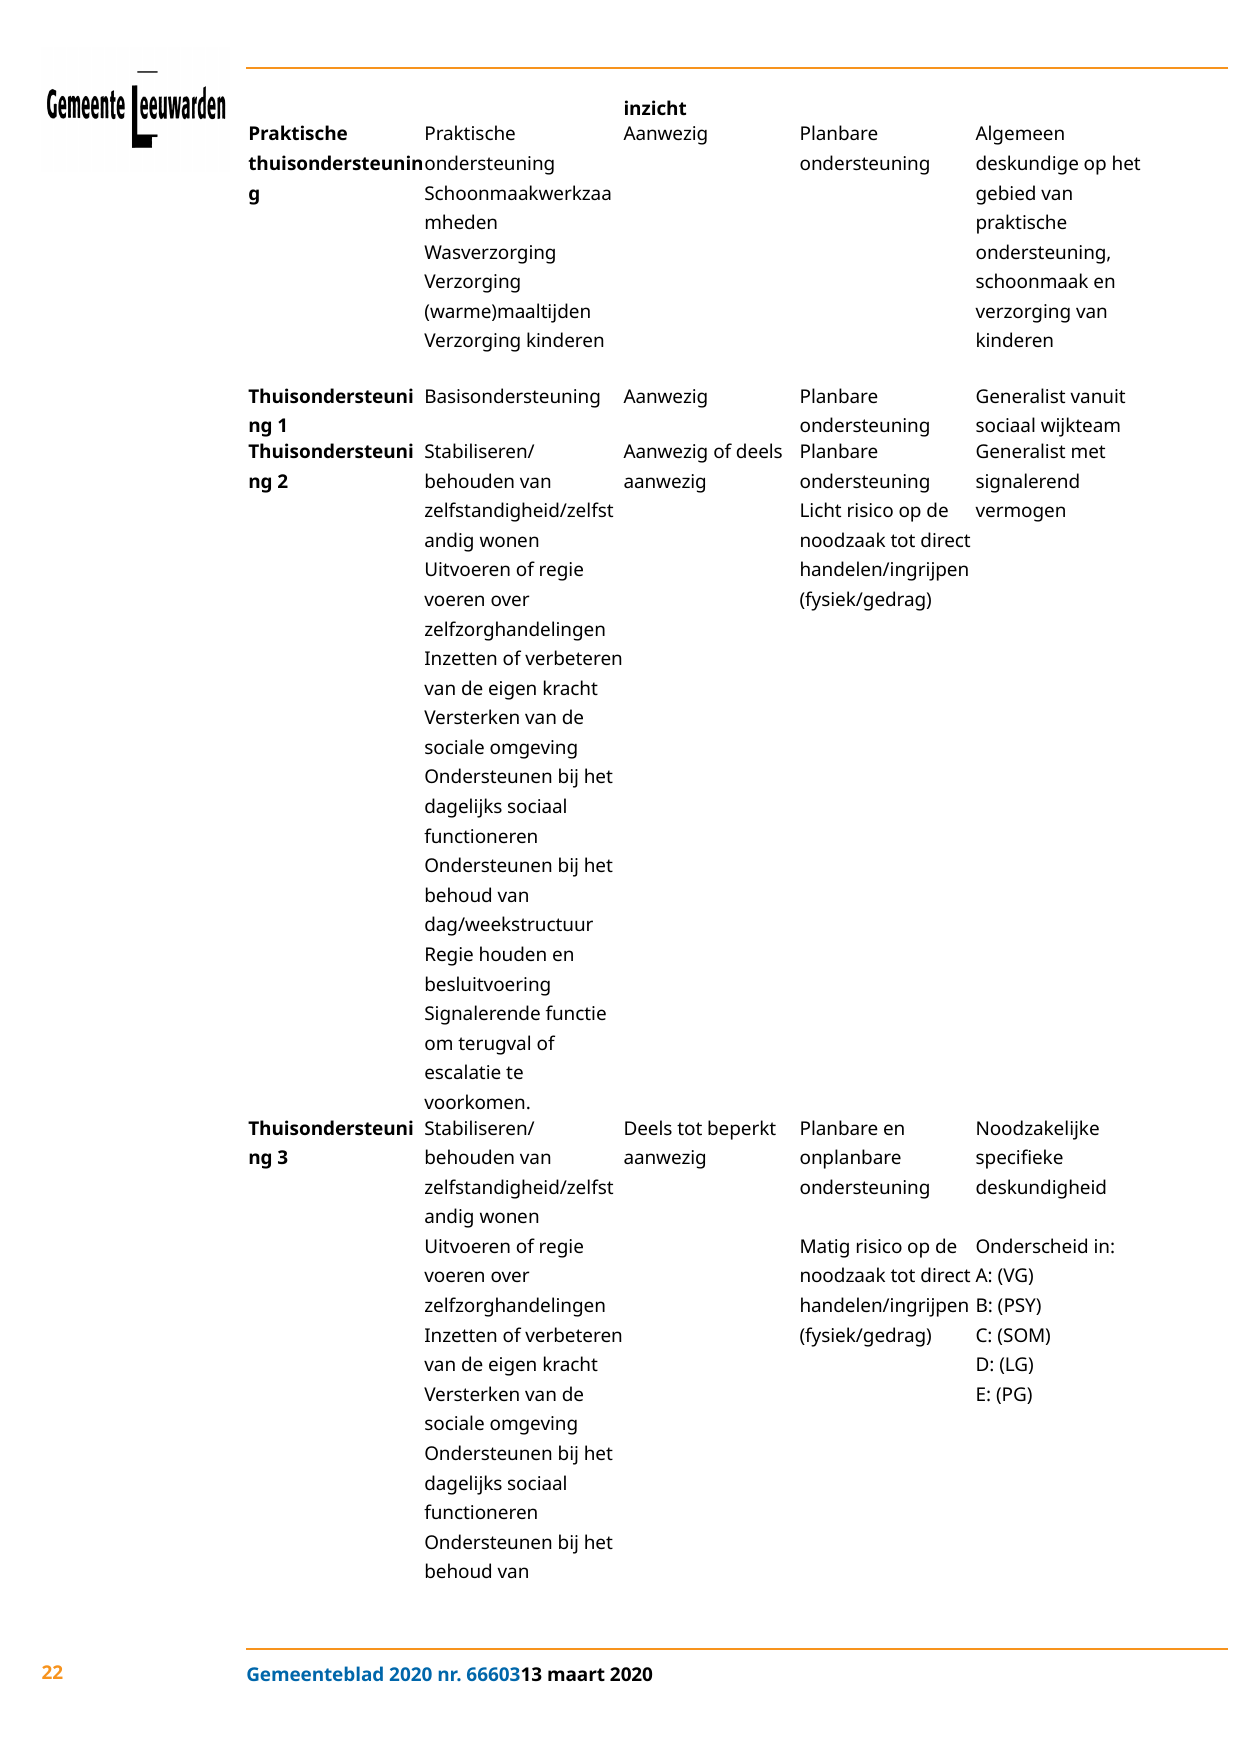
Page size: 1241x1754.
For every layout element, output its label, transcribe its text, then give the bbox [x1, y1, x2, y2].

table_cell Planbare ondersteuning [799, 383, 975, 438]
table_cell Planbare ondersteuning Licht risico op de noodzaak tot direct handelen/ingrijpen (fysiek/gedrag) [799, 438, 975, 1115]
table_cell Thuisondersteuning 1 [248, 383, 424, 438]
table_cell Aanwezig [623, 383, 799, 438]
table_cell Aanwezig [623, 121, 799, 383]
table_cell Generalist met signalerend vermogen [975, 438, 1152, 1115]
table_header inzicht [623, 95, 799, 121]
table_cell Planbare ondersteuning [799, 121, 975, 383]
picture [41, 47, 231, 172]
table_cell Praktische ondersteuning Schoonmaakwerkzaamheden Wasverzorging Verzorging (warme)maaltijden Verzorging kinderen [424, 121, 623, 383]
table_cell Stabiliseren/behouden van zelfstandigheid/zelfstandig wonen Uitvoeren of regie voeren over zelfzorghandelingen Inzetten of verbeteren van de eigen kracht Versterken van de sociale omgeving Ondersteunen bij het dagelijks sociaal functioneren Ondersteunen bij het behoud van [424, 1115, 623, 1584]
table_cell Basisondersteuning [424, 383, 623, 438]
table_cell Generalist vanuit sociaal wijkteam [975, 383, 1152, 438]
table_cell Praktische thuisondersteuning [248, 121, 424, 383]
table_cell Thuisondersteuning 3 [248, 1115, 424, 1584]
table_cell Noodzakelijke specifieke deskundigheid Onderscheid in: A: (VG) B: (PSY) C: (SOM) D: (LG) E: (PG) [975, 1115, 1152, 1584]
table_cell Planbare en onplanbare ondersteuning Matig risico op de noodzaak tot direct handelen/ingrijpen (fysiek/gedrag) [799, 1115, 975, 1584]
table_cell Algemeen deskundige op het gebied van praktische ondersteuning, schoonmaak en verzorging van kinderen [975, 121, 1152, 383]
table_cell Thuisondersteuning 2 [248, 438, 424, 1115]
table_cell Stabiliseren/behouden van zelfstandigheid/zelfstandig wonen Uitvoeren of regie voeren over zelfzorghandelingen Inzetten of verbeteren van de eigen kracht Versterken van de sociale omgeving Ondersteunen bij het dagelijks sociaal functioneren Ondersteunen bij het behoud van dag/weekstructuur Regie houden en besluitvoering Signalerende functie om terugval of escalatie te voorkomen. [424, 438, 623, 1115]
table_cell Aanwezig of deels aanwezig [623, 438, 799, 1115]
table_cell Deels tot beperkt aanwezig [623, 1115, 799, 1584]
table_header [424, 95, 623, 121]
table_header [248, 95, 424, 121]
table_header [975, 95, 1152, 121]
table_header [799, 95, 975, 121]
